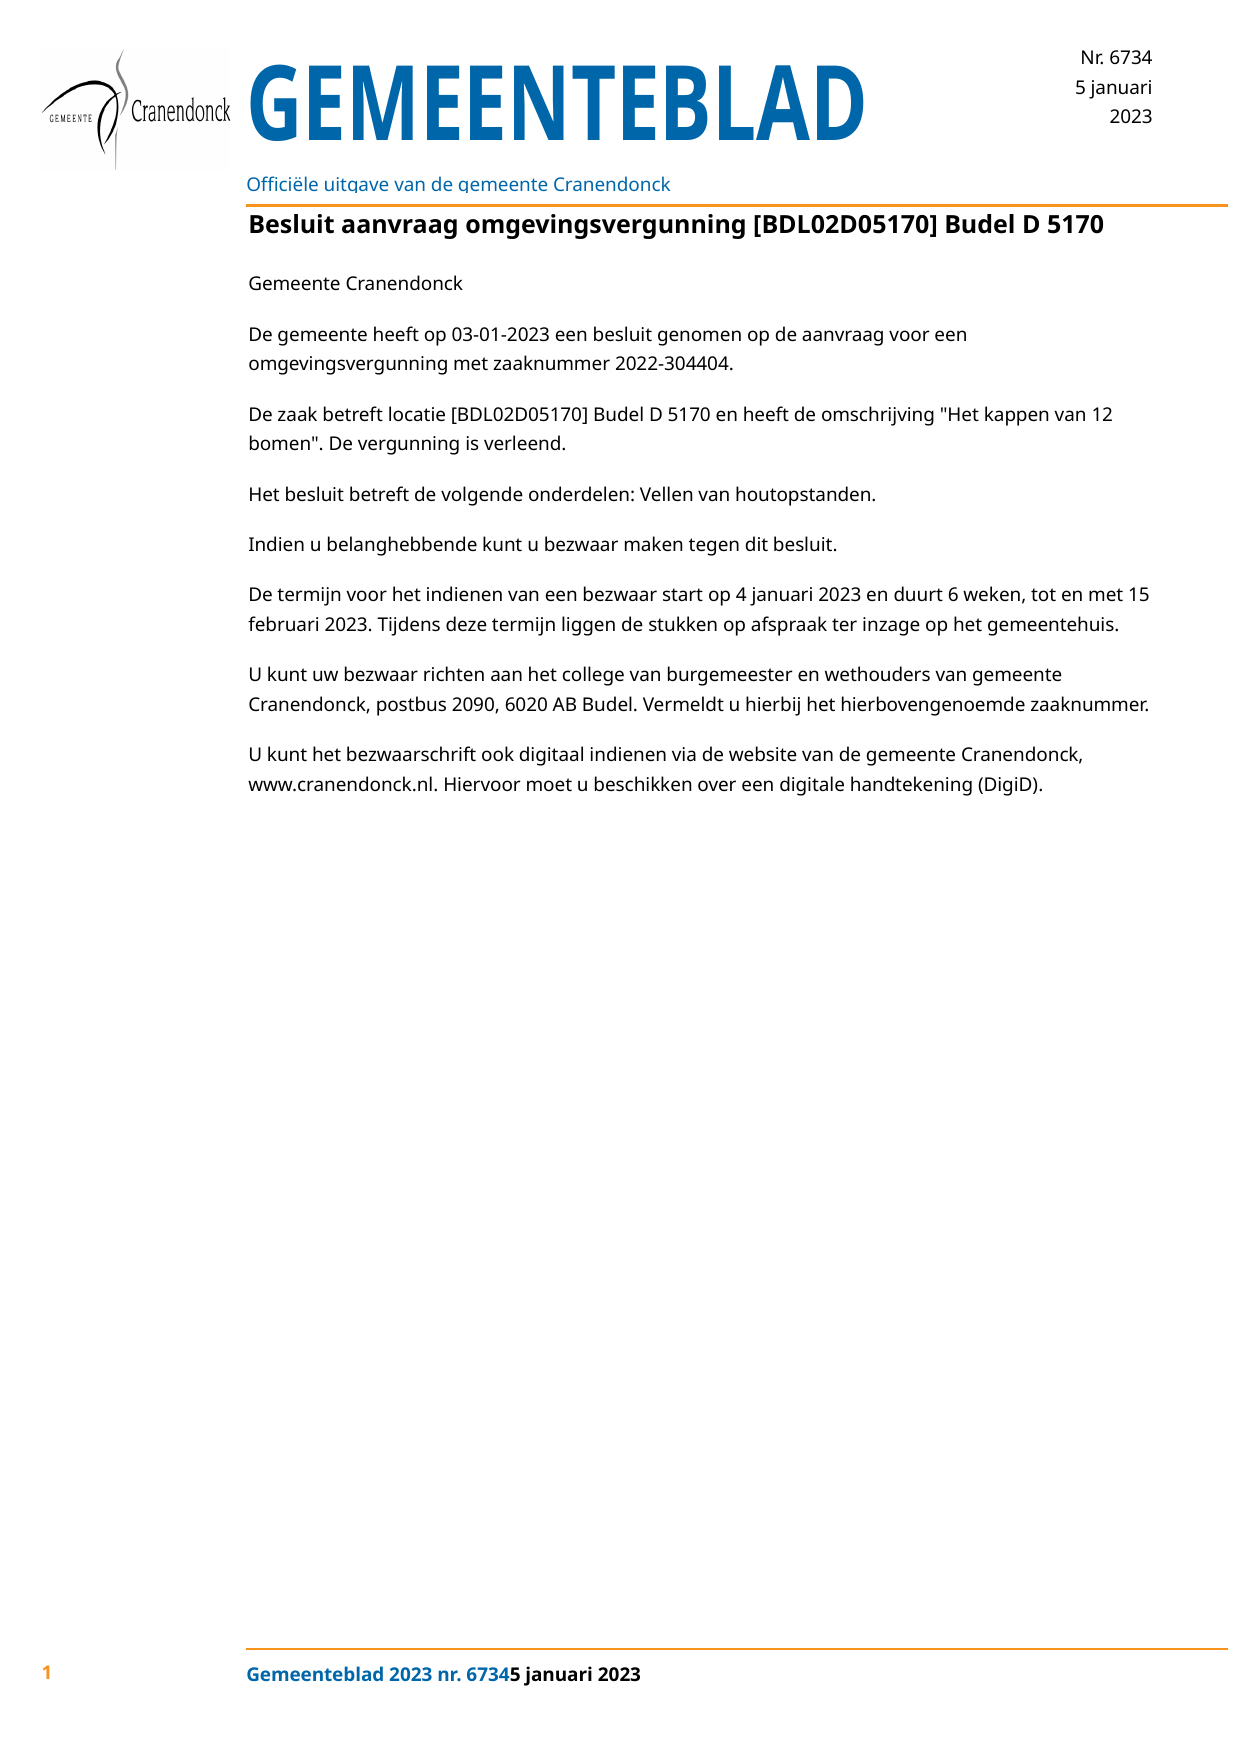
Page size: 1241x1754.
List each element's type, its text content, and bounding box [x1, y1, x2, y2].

text De gemeente heeft op 03-01-2023 een besluit genomen op de aanvraag voor een omgevingsvergunning met zaaknummer 2022-304404. [248, 321, 1152, 376]
text De zaak betreft locatie [BDL02D05170] Budel D 5170 en heeft de omschrijving "Het kappen van 12 bomen". De vergunning is verleend. [248, 401, 1152, 456]
text Gemeente Cranendonck [248, 270, 1152, 296]
text U kunt uw bezwaar richten aan het college van burgemeester en wethouders van gemeente Cranendonck, postbus 2090, 6020 AB Budel. Vermeldt u hierbij het hierbovengenoemde zaaknummer. [248, 662, 1152, 717]
picture [41, 47, 231, 172]
text Besluit aanvraag omgevingsvergunning [BDL02D05170] Budel D 5170 [248, 207, 1152, 241]
text U kunt het bezwaarschrift ook digitaal indienen via de website van de gemeente Cranendonck, www.cranendonck.nl. Hiervoor moet u beschikken over een digitale handtekening (DigiD). [248, 742, 1152, 797]
text Indien u belanghebbende kunt u bezwaar maken tegen dit besluit. [248, 531, 1152, 557]
text Het besluit betreft de volgende onderdelen: Vellen van houtopstanden. [248, 481, 1152, 506]
text De termijn voor het indienen van een bezwaar start op 4 januari 2023 en duurt 6 weken, tot en met 15 februari 2023. Tijdens deze termijn liggen de stukken op afspraak ter inzage op het gemeentehuis. [248, 582, 1152, 637]
